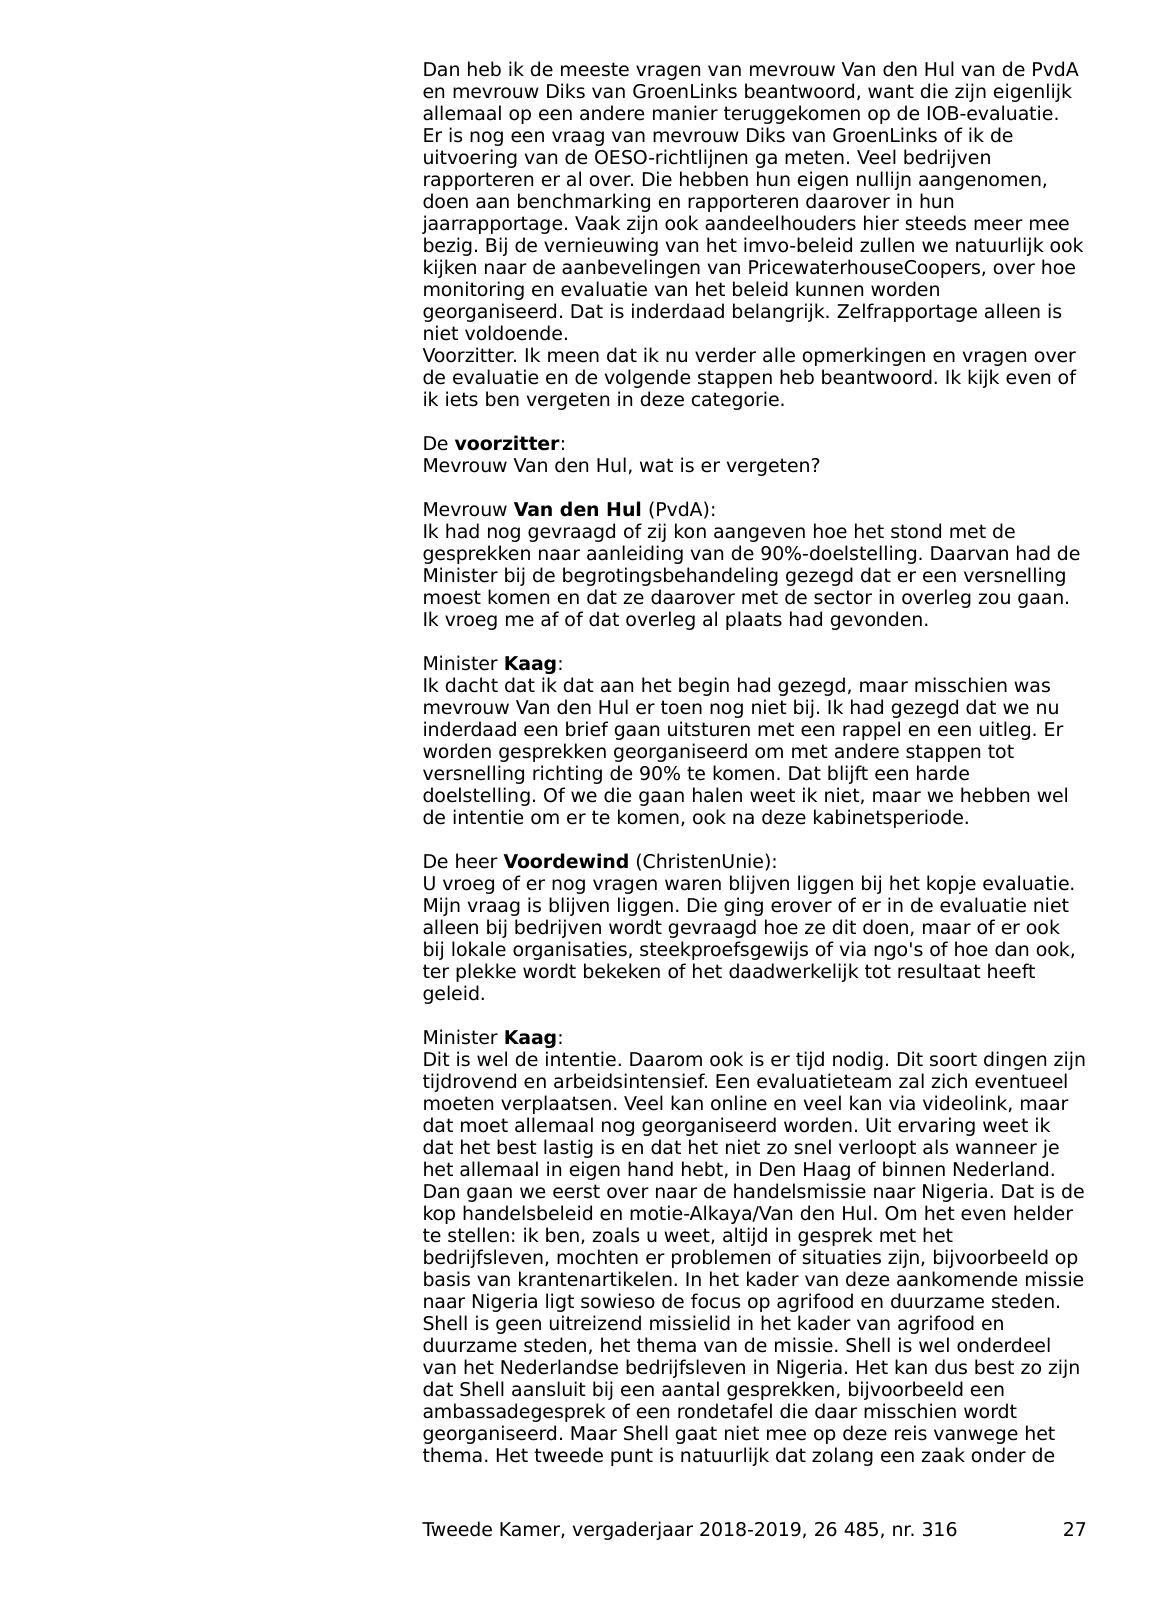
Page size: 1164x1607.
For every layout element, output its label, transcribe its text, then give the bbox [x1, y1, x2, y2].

text U vroeg of er nog vragen waren blijven liggen bij het kopje evaluatie. Mijn vraag is blijven liggen. Die ging erover of er in de evaluatie niet alleen bij bedrijven wordt gevraagd hoe ze dit doen, maar of er ook bij lokale organisaties, steekproefsgewijs of via ngo's of hoe dan ook, ter plekke wordt bekeken of het daadwerkelijk tot resultaat heeft geleid. [422, 873, 1087, 1005]
text Dan heb ik de meeste vragen van mevrouw Van den Hul van de PvdA en mevrouw Diks van GroenLinks beantwoord, want die zijn eigenlijk allemaal op een andere manier teruggekomen op de IOB-evaluatie. [422, 59, 1087, 125]
text Mevrouw Van den Hul, wat is er vergeten? [422, 455, 1087, 477]
text Er is nog een vraag van mevrouw Diks van GroenLinks of ik de uitvoering van de OESO-richtlijnen ga meten. Veel bedrijven rapporteren er al over. Die hebben hun eigen nullijn aangenomen, doen aan benchmarking en rapporteren daarover in hun jaarrapportage. Vaak zijn ook aandeelhouders hier steeds meer mee bezig. Bij de vernieuwing van het imvo-beleid zullen we natuurlijk ook kijken naar de aanbevelingen van PricewaterhouseCoopers, over hoe monitoring en evaluatie van het beleid kunnen worden georganiseerd. Dat is inderdaad belangrijk. Zelfrapportage alleen is niet voldoende. [422, 125, 1087, 345]
text Dit is wel de intentie. Daarom ook is er tijd nodig. Dit soort dingen zijn tijdrovend en arbeidsintensief. Een evaluatieteam zal zich eventueel moeten verplaatsen. Veel kan online en veel kan via videolink, maar dat moet allemaal nog georganiseerd worden. Uit ervaring weet ik dat het best lastig is en dat het niet zo snel verloopt als wanneer je het allemaal in eigen hand hebt, in Den Haag of binnen Nederland. [422, 1049, 1087, 1181]
text De heer Voordewind (ChristenUnie): [422, 851, 1087, 873]
text Voorzitter. Ik meen dat ik nu verder alle opmerkingen en vragen over de evaluatie en de volgende stappen heb beantwoord. Ik kijk even of ik iets ben vergeten in deze categorie. [422, 345, 1087, 411]
text Minister Kaag: [422, 653, 1087, 675]
text Ik dacht dat ik dat aan het begin had gezegd, maar misschien was mevrouw Van den Hul er toen nog niet bij. Ik had gezegd dat we nu inderdaad een brief gaan uitsturen met een rappel en een uitleg. Er worden gesprekken georganiseerd om met andere stappen tot versnelling richting de 90% te komen. Dat blijft een harde doelstelling. Of we die gaan halen weet ik niet, maar we hebben wel de intentie om er te komen, ook na deze kabinetsperiode. [422, 675, 1087, 829]
text Minister Kaag: [422, 1027, 1087, 1049]
text De voorzitter: [422, 433, 1087, 455]
text Dan gaan we eerst over naar de handelsmissie naar Nigeria. Dat is de kop handelsbeleid en motie-Alkaya/Van den Hul. Om het even helder te stellen: ik ben, zoals u weet, altijd in gesprek met het bedrijfsleven, mochten er problemen of situaties zijn, bijvoorbeeld op basis van krantenartikelen. In het kader van deze aankomende missie naar Nigeria ligt sowieso de focus op agrifood en duurzame steden. Shell is geen uitreizend missielid in het kader van agrifood en duurzame steden, het thema van de missie. Shell is wel onderdeel van het Nederlandse bedrijfsleven in Nigeria. Het kan dus best zo zijn dat Shell aansluit bij een aantal gesprekken, bijvoorbeeld een ambassadegesprek of een rondetafel die daar misschien wordt georganiseerd. Maar Shell gaat niet mee op deze reis vanwege het thema. Het tweede punt is natuurlijk dat zolang een zaak onder de [422, 1181, 1087, 1467]
text Ik had nog gevraagd of zij kon aangeven hoe het stond met de gesprekken naar aanleiding van de 90%-doelstelling. Daarvan had de Minister bij de begrotingsbehandeling gezegd dat er een versnelling moest komen en dat ze daarover met de sector in overleg zou gaan. Ik vroeg me af of dat overleg al plaats had gevonden. [422, 521, 1087, 631]
text Mevrouw Van den Hul (PvdA): [422, 499, 1087, 521]
